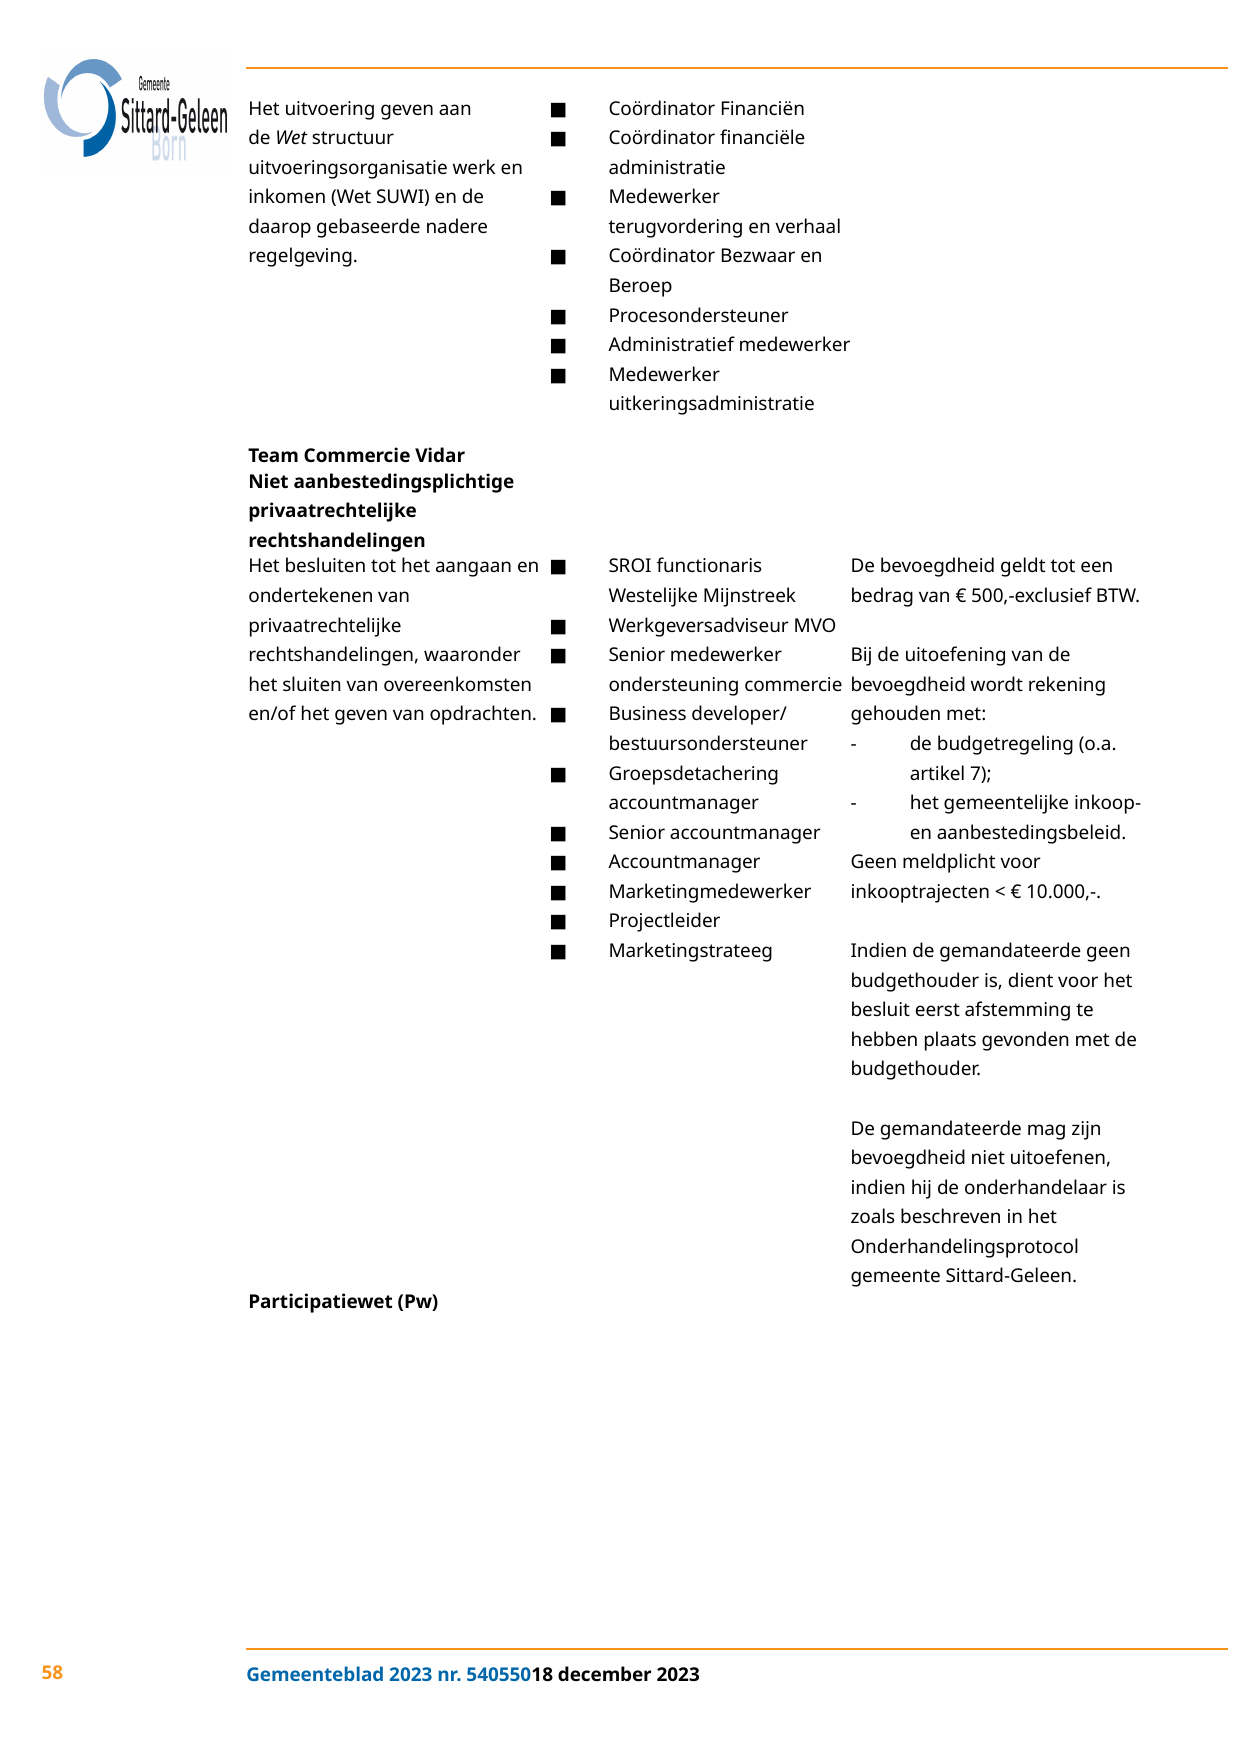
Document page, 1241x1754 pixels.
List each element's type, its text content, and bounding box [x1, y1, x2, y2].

table_cell [850, 468, 1152, 553]
table_cell [850, 95, 1152, 416]
table_cell Participatiewet (Pw) [248, 1289, 549, 1314]
table_cell [549, 416, 850, 442]
table_cell [850, 442, 1152, 468]
table_cell Het uitvoering geven aan de Wet structuur uitvoeringsorganisatie werk en inkomen (Wet SUWI) en de daarop gebaseerde nadere regelgeving. [248, 95, 549, 416]
table_cell Team Commercie Vidar [248, 442, 549, 468]
table_cell Coördinator Financiën Coördinator financiële administratie Medewerker terugvordering en verhaal Coördinator Bezwaar en Beroep Procesondersteuner Administratief medewerker Medewerker uitkeringsadministratie [549, 95, 850, 416]
picture [41, 47, 231, 172]
table_cell Het besluiten tot het aangaan en ondertekenen van privaatrechtelijke rechtshandelingen, waaronder het sluiten van overeenkomsten en/of het geven van opdrachten. [248, 553, 549, 1288]
table_cell [248, 416, 549, 442]
table_cell [549, 442, 850, 468]
table_cell SROI functionaris Westelijke Mijnstreek Werkgeversadviseur MVO Senior medewerker ondersteuning commercie Business developer/ bestuursondersteuner Groepsdetachering accountmanager Senior accountmanager Accountmanager Marketingmedewerker Projectleider Marketingstrateeg [549, 553, 850, 1288]
table_cell [549, 468, 850, 553]
table_cell [850, 416, 1152, 442]
table_cell Niet aanbestedingsplichtige privaatrechtelijke rechtshandelingen [248, 468, 549, 553]
table_cell [549, 1289, 850, 1314]
table_cell [850, 1289, 1152, 1314]
table_cell De bevoegdheid geldt tot een bedrag van € 500,-exclusief BTW. Bij de uitoefening van de bevoegdheid wordt rekening gehouden met: de budgetregeling (o.a. artikel 7); het gemeentelijke inkoop- en aanbestedingsbeleid. Geen meldplicht voor inkooptrajecten < € 10.000,-. Indien de gemandateerde geen budgethouder is, dient voor het besluit eerst afstemming te hebben plaats gevonden met de budgethouder. De gemandateerde mag zijn bevoegdheid niet uitoefenen, indien hij de onderhandelaar is zoals beschreven in het Onderhandelingsprotocol gemeente Sittard-Geleen. [850, 553, 1152, 1288]
